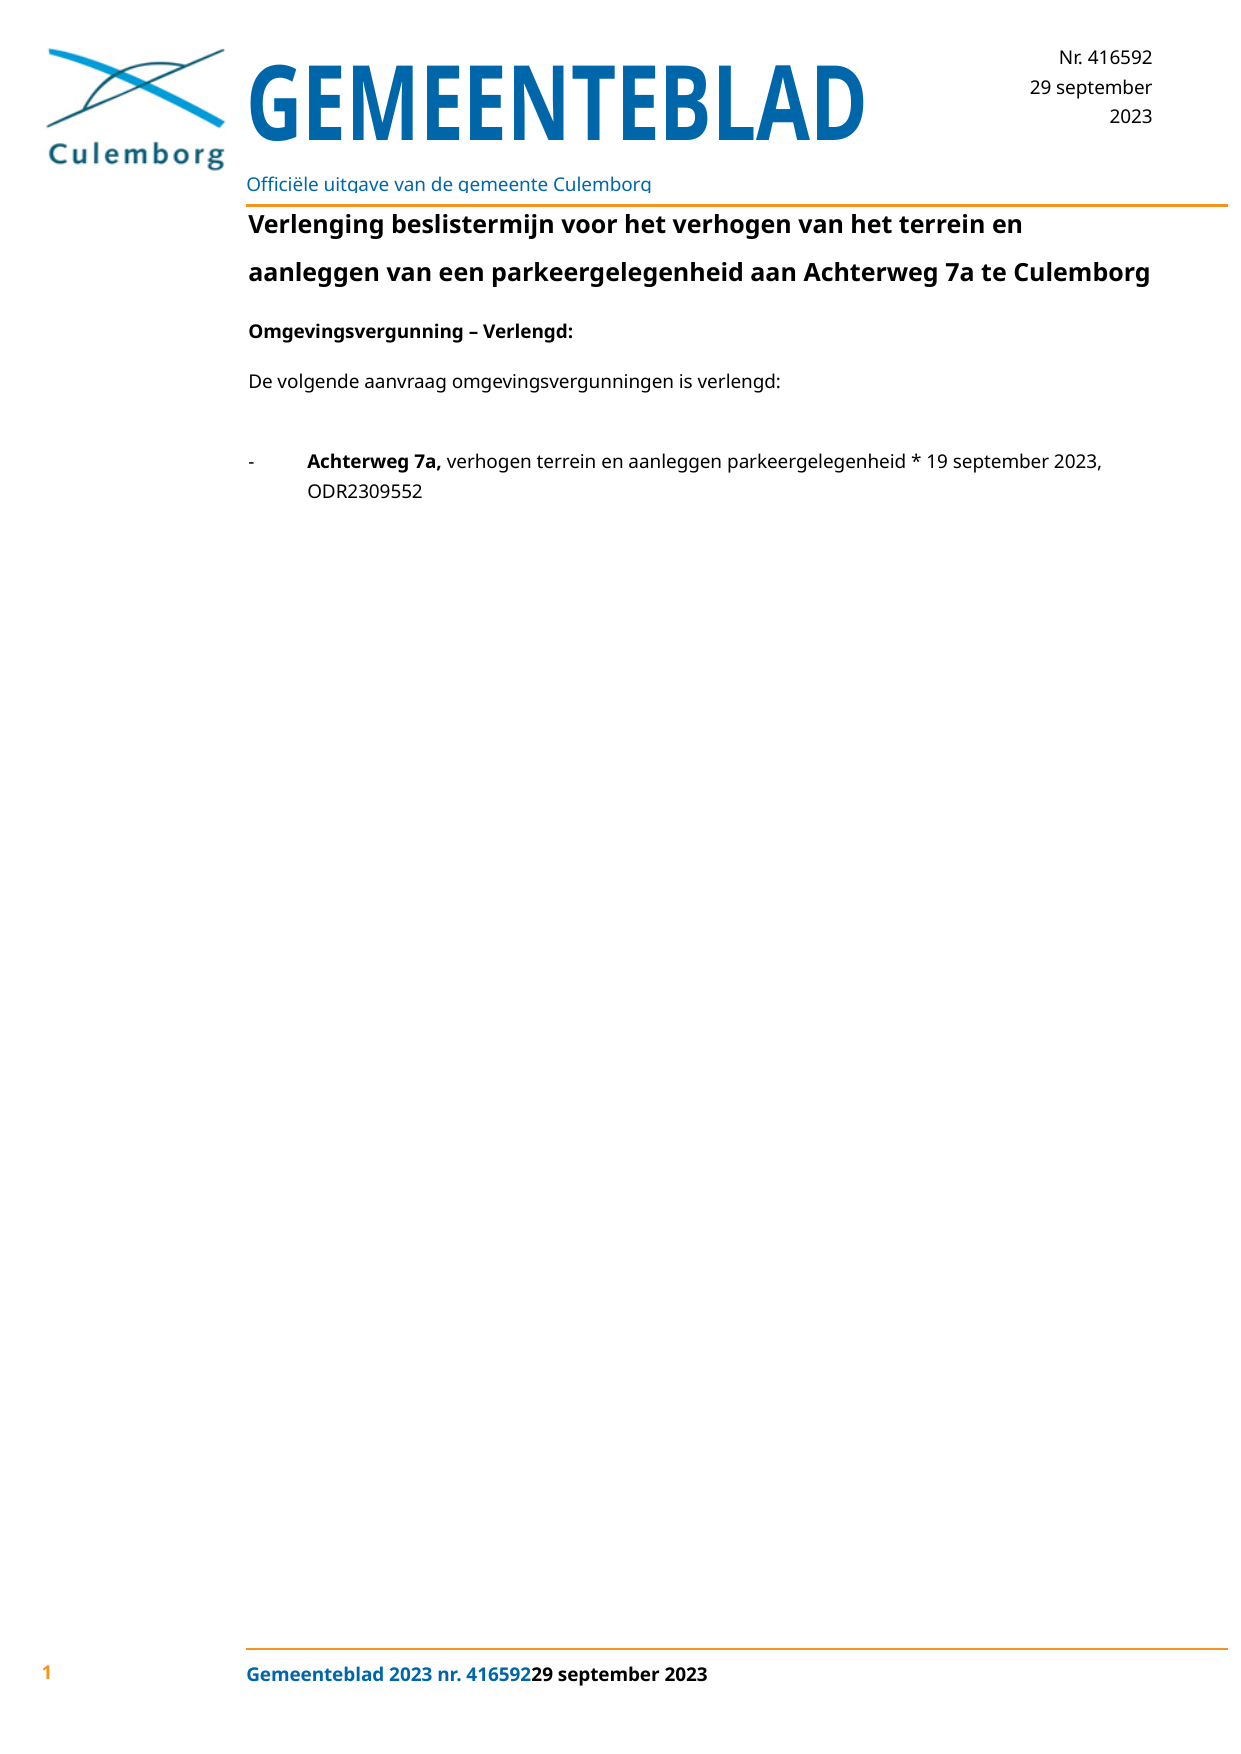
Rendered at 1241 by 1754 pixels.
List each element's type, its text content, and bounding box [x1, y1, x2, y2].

list Achterweg 7a, verhogen terrein en aanleggen parkeergelegenheid * 19 september 2023, ODR2309552 [248, 448, 1152, 504]
text Verlenging beslistermijn voor het verhogen van het terrein en aanleggen van een parkeergelegenheid aan Achterweg 7a te Culemborg [248, 207, 1152, 288]
text De volgende aanvraag omgevingsvergunningen is verlengd: [248, 368, 1152, 394]
text Omgevingsvergunning – Verlengd: [248, 318, 1152, 344]
picture [41, 47, 231, 172]
